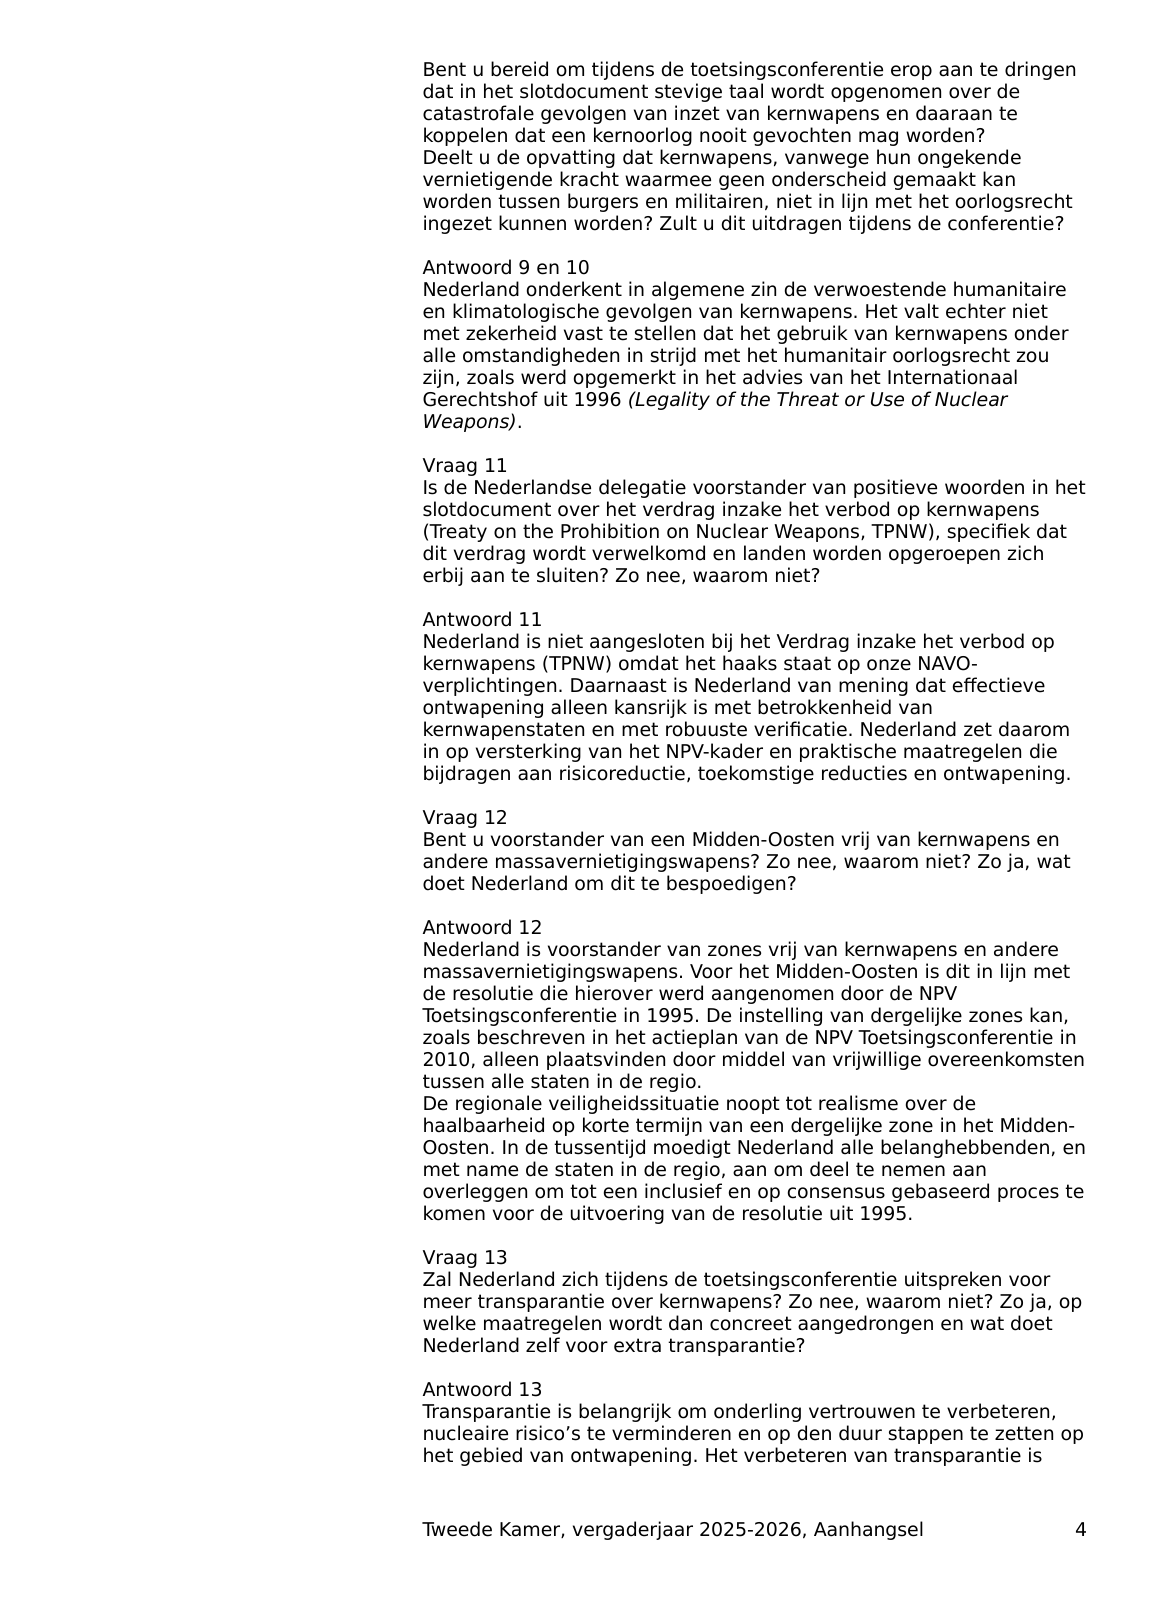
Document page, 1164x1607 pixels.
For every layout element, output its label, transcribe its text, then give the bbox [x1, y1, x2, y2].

text Vraag 13 [422, 1247, 1087, 1269]
text Bent u bereid om tijdens de toetsingsconferentie erop aan te dringen dat in het slotdocument stevige taal wordt opgenomen over de catastrofale gevolgen van inzet van kernwapens en daaraan te koppelen dat een kernoorlog nooit gevochten mag worden? [422, 59, 1087, 147]
text Nederland onderkent in algemene zin de verwoestende humanitaire en klimatologische gevolgen van kernwapens. Het valt echter niet met zekerheid vast te stellen dat het gebruik van kernwapens onder alle omstandigheden in strijd met het humanitair oorlogsrecht zou zijn, zoals werd opgemerkt in het advies van het Internationaal Gerechtshof uit 1996 (Legality of the Threat or Use of Nuclear Weapons). [422, 279, 1087, 433]
text Vraag 12 [422, 807, 1087, 829]
text Antwoord 12 [422, 917, 1087, 939]
text Is de Nederlandse delegatie voorstander van positieve woorden in het slotdocument over het verdrag inzake het verbod op kernwapens (Treaty on the Prohibition on Nuclear Weapons, TPNW), specifiek dat dit verdrag wordt verwelkomd en landen worden opgeroepen zich erbij aan te sluiten? Zo nee, waarom niet? [422, 477, 1087, 587]
text Antwoord 9 en 10 [422, 257, 1087, 279]
text De regionale veiligheidssituatie noopt tot realisme over de haalbaarheid op korte termijn van een dergelijke zone in het Midden-Oosten. In de tussentijd moedigt Nederland alle belanghebbenden, en met name de staten in de regio, aan om deel te nemen aan overleggen om tot een inclusief en op consensus gebaseerd proces te komen voor de uitvoering van de resolutie uit 1995. [422, 1093, 1087, 1225]
text Zal Nederland zich tijdens de toetsingsconferentie uitspreken voor meer transparantie over kernwapens? Zo nee, waarom niet? Zo ja, op welke maatregelen wordt dan concreet aangedrongen en wat doet Nederland zelf voor extra transparantie? [422, 1269, 1087, 1357]
text Nederland is voorstander van zones vrij van kernwapens en andere massavernietigingswapens. Voor het Midden-Oosten is dit in lijn met de resolutie die hierover werd aangenomen door de NPV Toetsingsconferentie in 1995. De instelling van dergelijke zones kan, zoals beschreven in het actieplan van de NPV Toetsingsconferentie in 2010, alleen plaatsvinden door middel van vrijwillige overeenkomsten tussen alle staten in de regio. [422, 939, 1087, 1093]
text Deelt u de opvatting dat kernwapens, vanwege hun ongekende vernietigende kracht waarmee geen onderscheid gemaakt kan worden tussen burgers en militairen, niet in lijn met het oorlogsrecht ingezet kunnen worden? Zult u dit uitdragen tijdens de conferentie? [422, 147, 1087, 235]
text Antwoord 13 [422, 1379, 1087, 1401]
text Transparantie is belangrijk om onderling vertrouwen te verbeteren, nucleaire risico’s te verminderen en op den duur stappen te zetten op het gebied van ontwapening. Het verbeteren van transparantie is [422, 1401, 1087, 1467]
text Bent u voorstander van een Midden-Oosten vrij van kernwapens en andere massavernietigingswapens? Zo nee, waarom niet? Zo ja, wat doet Nederland om dit te bespoedigen? [422, 829, 1087, 895]
text Nederland is niet aangesloten bij het Verdrag inzake het verbod op kernwapens (TPNW) omdat het haaks staat op onze NAVO-verplichtingen. Daarnaast is Nederland van mening dat effectieve ontwapening alleen kansrijk is met betrokkenheid van kernwapenstaten en met robuuste verificatie. Nederland zet daarom in op versterking van het NPV-kader en praktische maatregelen die bijdragen aan risicoreductie, toekomstige reducties en ontwapening. [422, 631, 1087, 785]
text Vraag 11 [422, 455, 1087, 477]
text Antwoord 11 [422, 609, 1087, 631]
